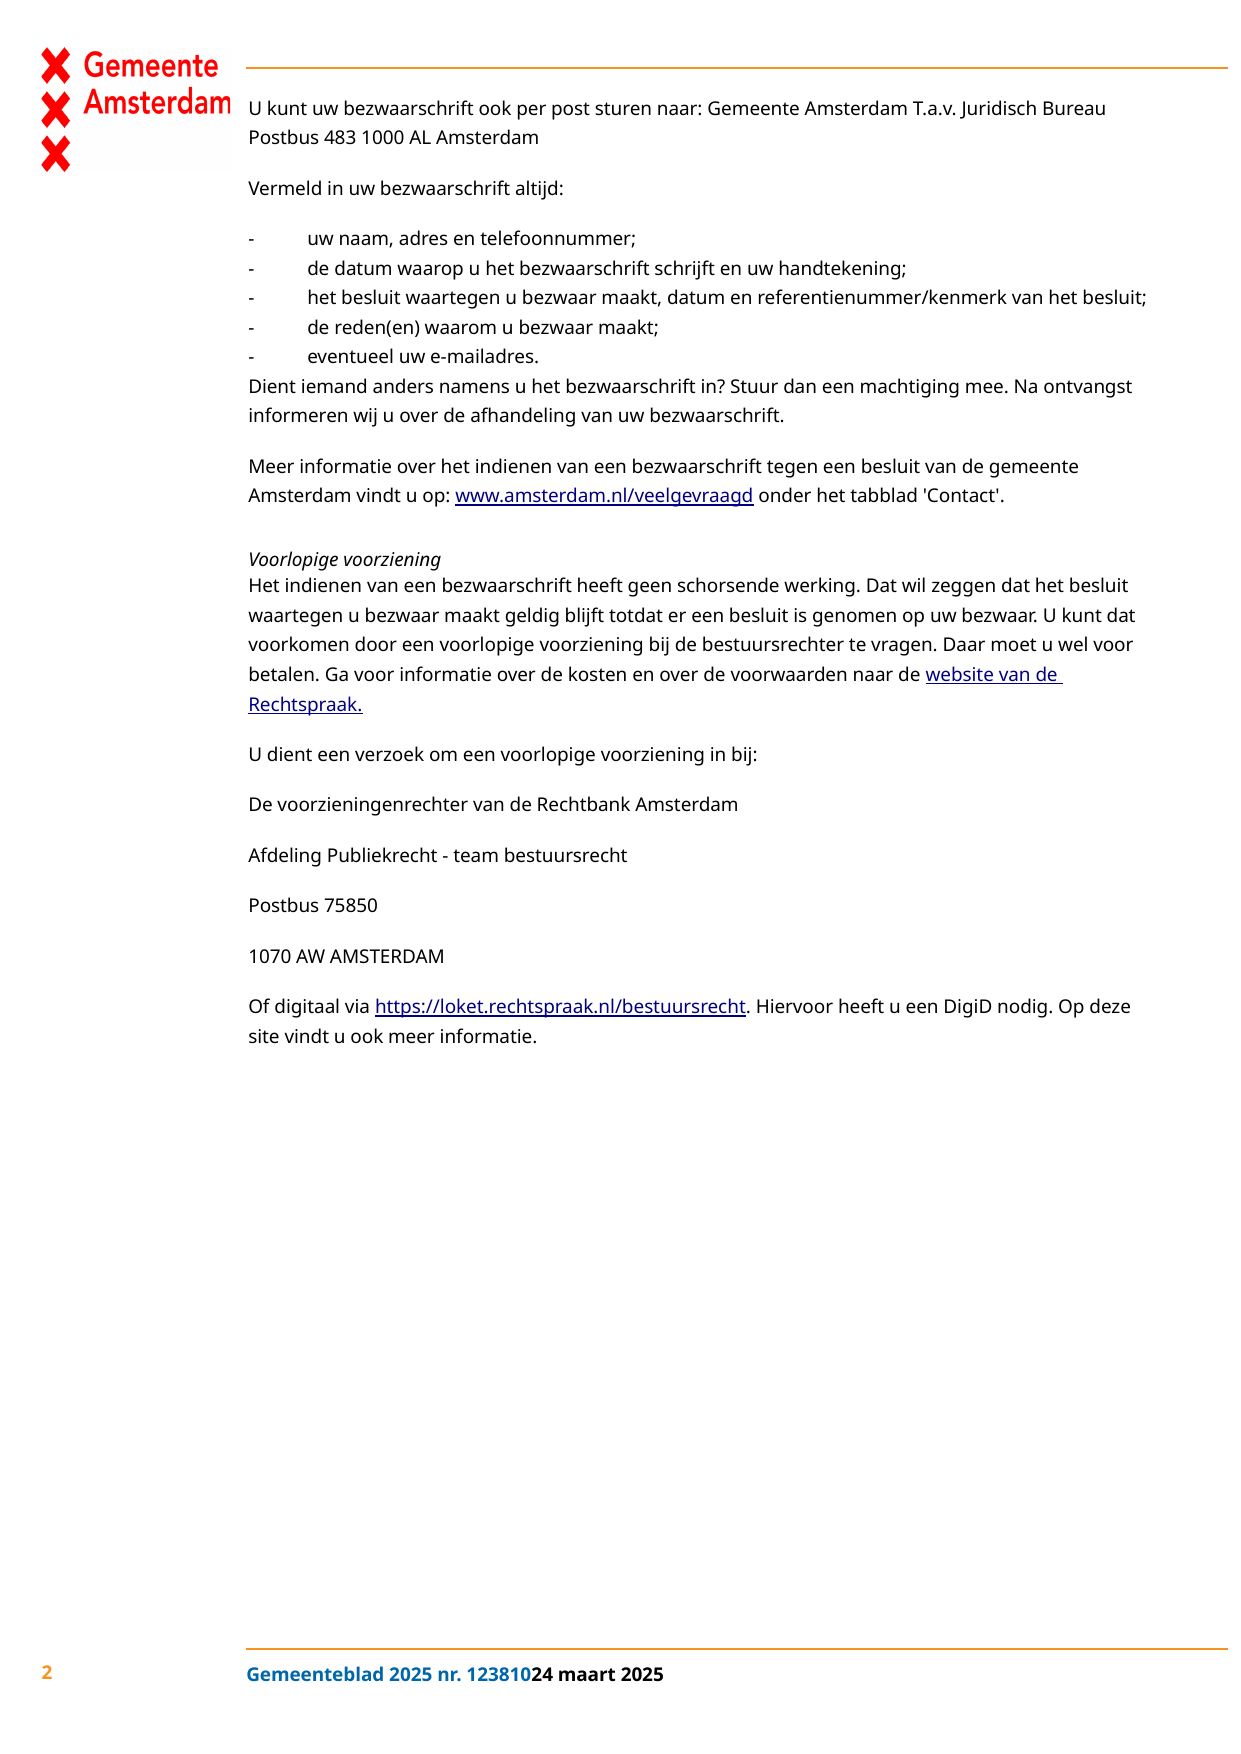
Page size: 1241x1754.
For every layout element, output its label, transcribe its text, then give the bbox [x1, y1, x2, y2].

text Postbus 75850 [248, 892, 1152, 918]
text Of digitaal via https://loket.rechtspraak.nl/bestuursrecht. Hiervoor heeft u een DigiD nodig. Op deze site vindt u ook meer informatie. [248, 993, 1152, 1048]
text Afdeling Publiekrecht - team bestuursrecht [248, 842, 1152, 868]
list eventueel uw e-mailadres. [248, 343, 1152, 369]
text U dient een verzoek om een voorlopige voorziening in bij: [248, 741, 1152, 767]
text U kunt uw bezwaarschrift ook per post sturen naar: Gemeente Amsterdam T.a.v. Juridisch Bureau Postbus 483 1000 AL Amsterdam [248, 95, 1152, 150]
text Het indienen van een bezwaarschrift heeft geen schorsende werking. Dat wil zeggen dat het besluit waartegen u bezwaar maakt geldig blijft totdat er een besluit is genomen op uw bezwaar. U kunt dat voorkomen door een voorlopige voorziening bij de bestuursrechter te vragen. Daar moet u wel voor betalen. Ga voor informatie over de kosten en over de voorwaarden naar de website van de Rechtspraak. [248, 572, 1152, 716]
text De voorzieningenrechter van de Rechtbank Amsterdam [248, 792, 1152, 817]
text Meer informatie over het indienen van een bezwaarschrift tegen een besluit van de gemeente Amsterdam vindt u op: www.amsterdam.nl/veelgevraagd onder het tabblad 'Contact'. [248, 453, 1152, 508]
text Voorlopige voorziening [248, 547, 1152, 572]
list uw naam, adres en telefoonnummer; [248, 225, 1152, 251]
list de datum waarop u het bezwaarschrift schrijft en uw handtekening; [248, 255, 1152, 281]
text Vermeld in uw bezwaarschrift altijd: [248, 175, 1152, 201]
list de reden(en) waarom u bezwaar maakt; [248, 314, 1152, 340]
list het besluit waartegen u bezwaar maakt, datum en referentienummer/kenmerk van het besluit; [248, 284, 1152, 310]
picture [41, 47, 231, 172]
text 1070 AW AMSTERDAM [248, 943, 1152, 968]
text Dient iemand anders namens u het bezwaarschrift in? Stuur dan een machtiging mee. Na ontvangst informeren wij u over de afhandeling van uw bezwaarschrift. [248, 373, 1152, 428]
